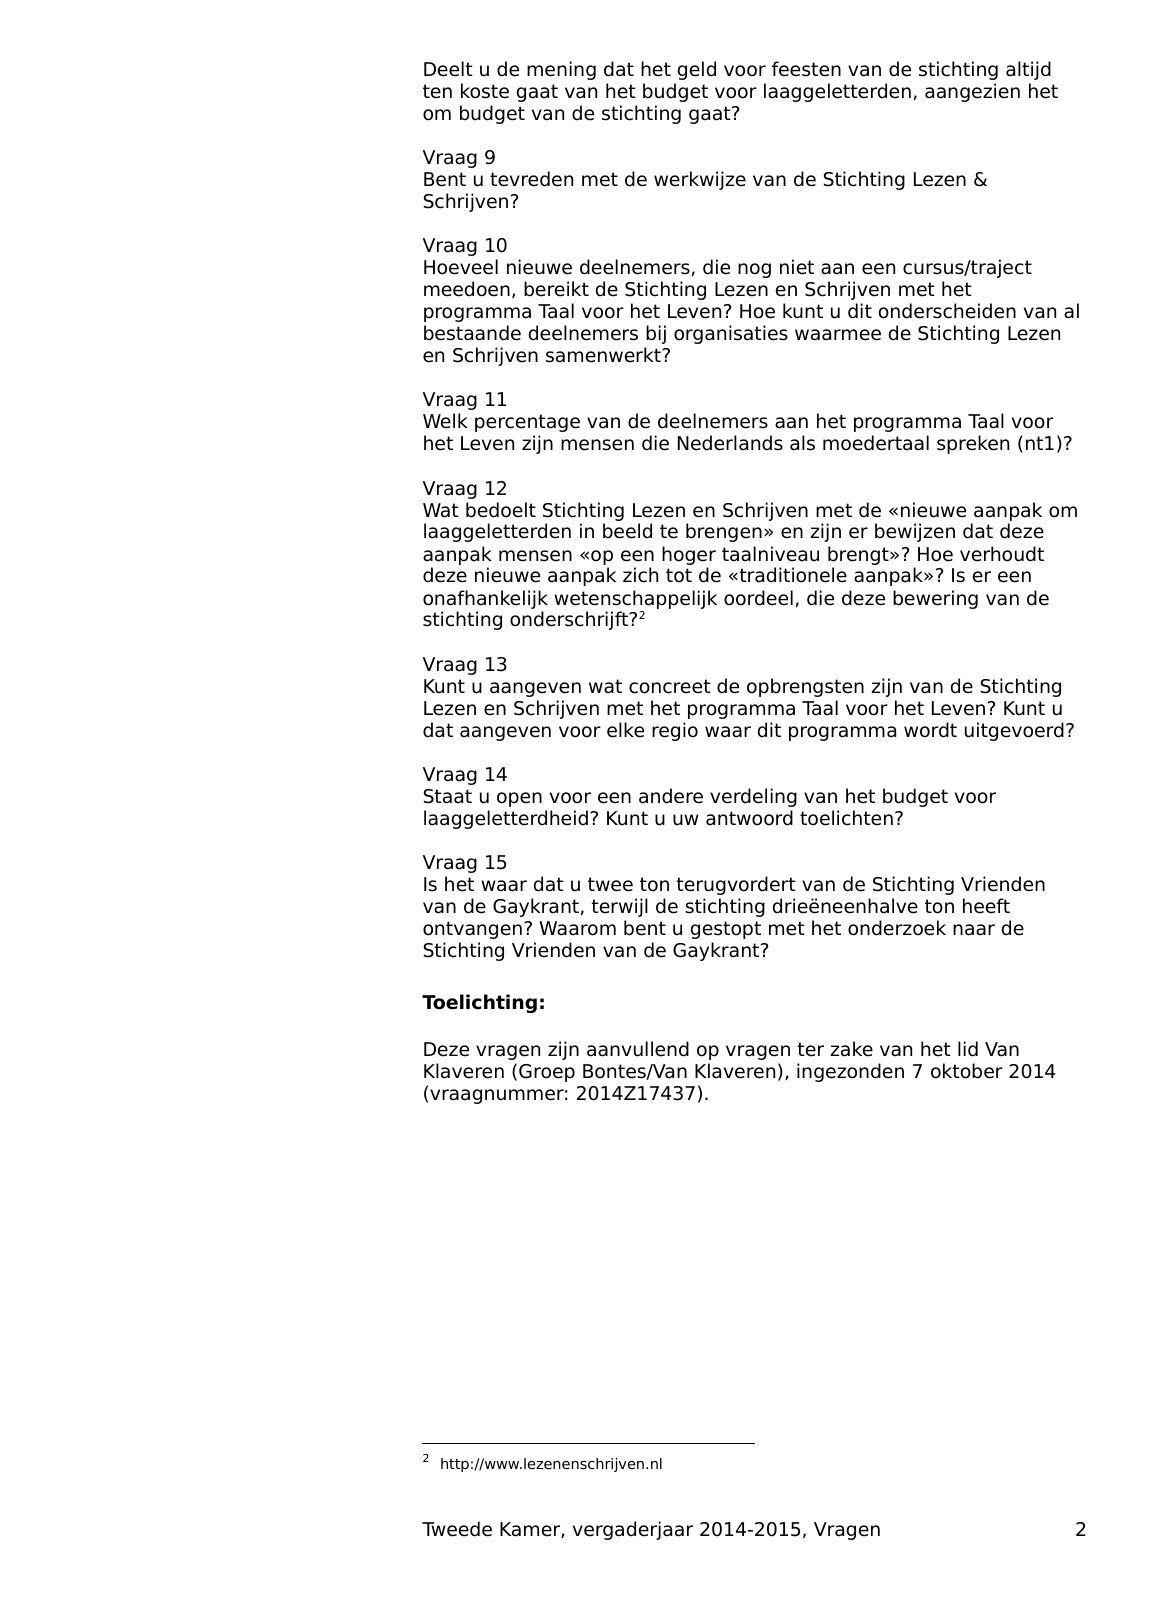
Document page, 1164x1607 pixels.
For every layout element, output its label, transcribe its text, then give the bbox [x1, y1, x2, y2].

text Vraag 11 [422, 389, 1087, 411]
subtitle Toelichting: [422, 992, 1087, 1014]
text Vraag 14 [422, 764, 1087, 786]
text Welk percentage van de deelnemers aan het programma Taal voor het Leven zijn mensen die Nederlands als moedertaal spreken (nt1)? [422, 411, 1087, 455]
text Is het waar dat u twee ton terugvordert van de Stichting Vrienden van de Gaykrant, terwijl de stichting drieëneenhalve ton heeft ontvangen? Waarom bent u gestopt met het onderzoek naar de Stichting Vrienden van de Gaykrant? [422, 874, 1087, 962]
text Deze vragen zijn aanvullend op vragen ter zake van het lid Van Klaveren (Groep Bontes/Van Klaveren), ingezonden 7 oktober 2014 (vraagnummer: 2014Z17437). [422, 1039, 1087, 1104]
text http://www.lezenenschrijven.nl [422, 1452, 1087, 1474]
text Wat bedoelt Stichting Lezen en Schrijven met de «nieuwe aanpak om laaggeletterden in beeld te brengen» en zijn er bewijzen dat deze aanpak mensen «op een hoger taalniveau brengt»? Hoe verhoudt deze nieuwe aanpak zich tot de «traditionele aanpak»? Is er een onafhankelijk wetenschappelijk oordeel, die deze bewering van de stichting onderschrijft? [422, 499, 1087, 631]
text Hoeveel nieuwe deelnemers, die nog niet aan een cursus/traject meedoen, bereikt de Stichting Lezen en Schrijven met het programma Taal voor het Leven? Hoe kunt u dit onderscheiden van al bestaande deelnemers bij organisaties waarmee de Stichting Lezen en Schrijven samenwerkt? [422, 257, 1087, 367]
text Vraag 15 [422, 852, 1087, 874]
text Deelt u de mening dat het geld voor feesten van de stichting altijd ten koste gaat van het budget voor laaggeletterden, aangezien het om budget van de stichting gaat? [422, 59, 1087, 125]
text Vraag 10 [422, 235, 1087, 257]
text Vraag 13 [422, 653, 1087, 676]
text Vraag 9 [422, 147, 1087, 169]
text Staat u open voor een andere verdeling van het budget voor laaggeletterdheid? Kunt u uw antwoord toelichten? [422, 786, 1087, 829]
text Bent u tevreden met de werkwijze van de Stichting Lezen & Schrijven? [422, 169, 1087, 213]
text Kunt u aangeven wat concreet de opbrengsten zijn van de Stichting Lezen en Schrijven met het programma Taal voor het Leven? Kunt u dat aangeven voor elke regio waar dit programma wordt uitgevoerd? [422, 676, 1087, 741]
text Vraag 12 [422, 477, 1087, 499]
